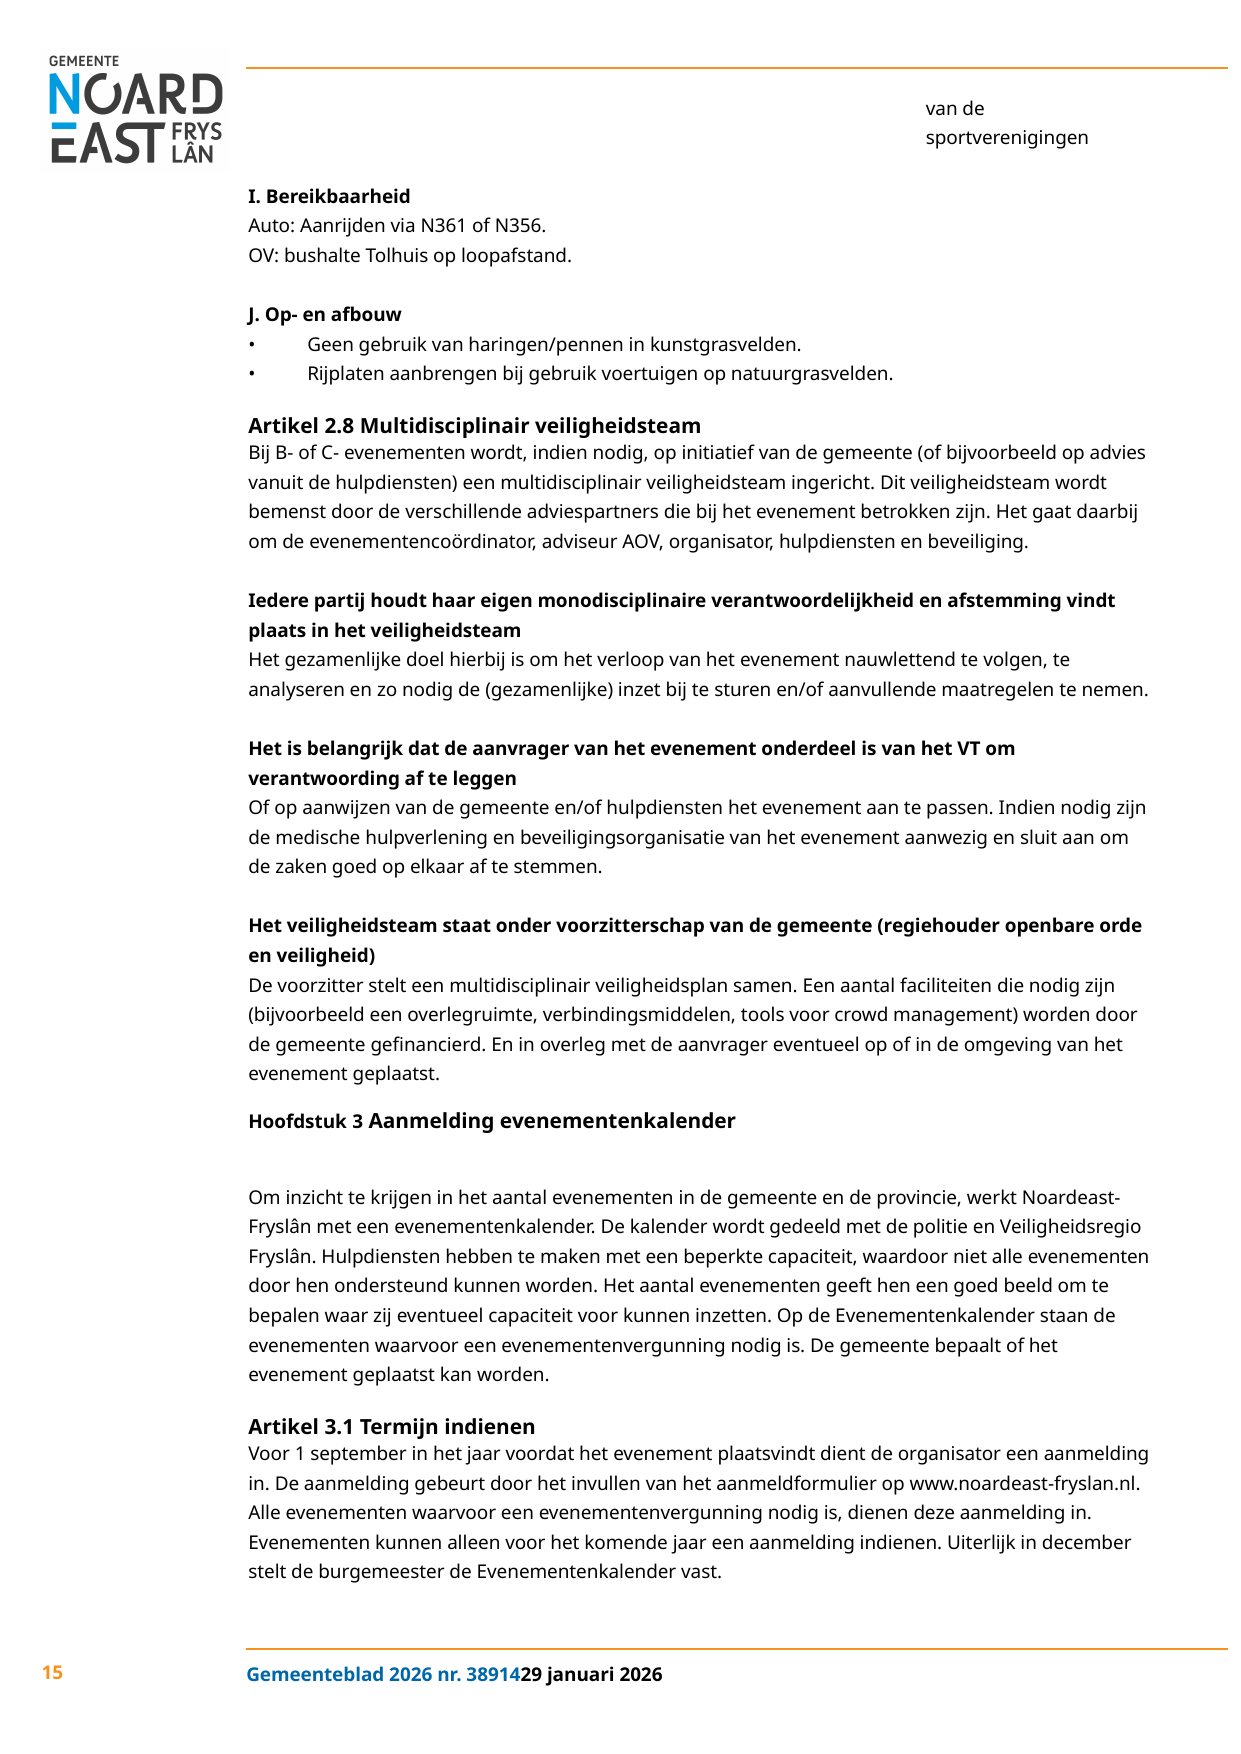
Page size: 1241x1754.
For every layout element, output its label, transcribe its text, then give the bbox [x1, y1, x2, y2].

table_cell [248, 95, 474, 150]
list Geen gebruik van haringen/pennen in kunstgrasvelden. [248, 331, 1152, 357]
text Bij B- of C- evenementen wordt, indien nodig, op initiatief van de gemeente (of bijvoorbeeld op advies vanuit de hulpdiensten) een multidisciplinair veiligheidsteam ingericht. Dit veiligheidsteam wordt bemenst door de verschillende adviespartners die bij het evenement betrokken zijn. Het gaat daarbij om de evenementencoördinator, adviseur AOV, organisator, hulpdiensten en beveiliging. [248, 439, 1152, 554]
text Iedere partij houdt haar eigen monodisciplinaire verantwoordelijkheid en afstemming vindt plaats in het veiligheidsteam [248, 587, 1152, 642]
text OV: bushalte Tolhuis op loopafstand. [248, 242, 1152, 268]
table_cell [700, 95, 926, 150]
text I. Bereikbaarheid [248, 183, 1152, 209]
list Rijplaten aanbrengen bij gebruik voertuigen op natuurgrasvelden. [248, 360, 1152, 386]
text Hoofdstuk 3 Aanmelding evenementenkalender [248, 1106, 1152, 1134]
text Het veiligheidsteam staat onder voorzitterschap van de gemeente (regiehouder openbare orde en veiligheid) [248, 913, 1152, 968]
table_cell van de sportverenigingen [926, 95, 1152, 150]
text De voorzitter stelt een multidisciplinair veiligheidsplan samen. Een aantal faciliteiten die nodig zijn (bijvoorbeeld een overlegruimte, verbindingsmiddelen, tools voor crowd management) worden door de gemeente gefinancierd. En in overleg met de aanvrager eventueel op of in de omgeving van het evenement geplaatst. [248, 972, 1152, 1086]
table_cell [474, 95, 700, 150]
text Artikel 3.1 Termijn indienen [248, 1412, 1152, 1440]
text Het gezamenlijke doel hierbij is om het verloop van het evenement nauwlettend te volgen, te analyseren en zo nodig de (gezamenlijke) inzet bij te sturen en/of aanvullende maatregelen te nemen. [248, 646, 1152, 702]
text Voor 1 september in het jaar voordat het evenement plaatsvindt dient de organisator een aanmelding in. De aanmelding gebeurt door het invullen van het aanmeldformulier op www.noardeast-fryslan.nl. Alle evenementen waarvoor een evenementenvergunning nodig is, dienen deze aanmelding in. Evenementen kunnen alleen voor het komende jaar een aanmelding indienen. Uiterlijk in december stelt de burgemeester de Evenementenkalender vast. [248, 1440, 1152, 1584]
text Artikel 2.8 Multidisciplinair veiligheidsteam [248, 411, 1152, 439]
picture [41, 47, 231, 172]
text J. Op- en afbouw [248, 301, 1152, 327]
text Het is belangrijk dat de aanvrager van het evenement onderdeel is van het VT om verantwoording af te leggen [248, 735, 1152, 790]
text Om inzicht te krijgen in het aantal evenementen in de gemeente en de provincie, werkt Noardeast-Fryslân met een evenementenkalender. De kalender wordt gedeeld met de politie en Veiligheidsregio Fryslân. Hulpdiensten hebben te maken met een beperkte capaciteit, waardoor niet alle evenementen door hen ondersteund kunnen worden. Het aantal evenementen geeft hen een goed beeld om te bepalen waar zij eventueel capaciteit voor kunnen inzetten. Op de Evenementenkalender staan de evenementen waarvoor een evenementenvergunning nodig is. De gemeente bepaalt of het evenement geplaatst kan worden. [248, 1184, 1152, 1387]
text Auto: Aanrijden via N361 of N356. [248, 212, 1152, 238]
text Of op aanwijzen van de gemeente en/of hulpdiensten het evenement aan te passen. Indien nodig zijn de medische hulpverlening en beveiligingsorganisatie van het evenement aanwezig en sluit aan om de zaken goed op elkaar af te stemmen. [248, 794, 1152, 879]
